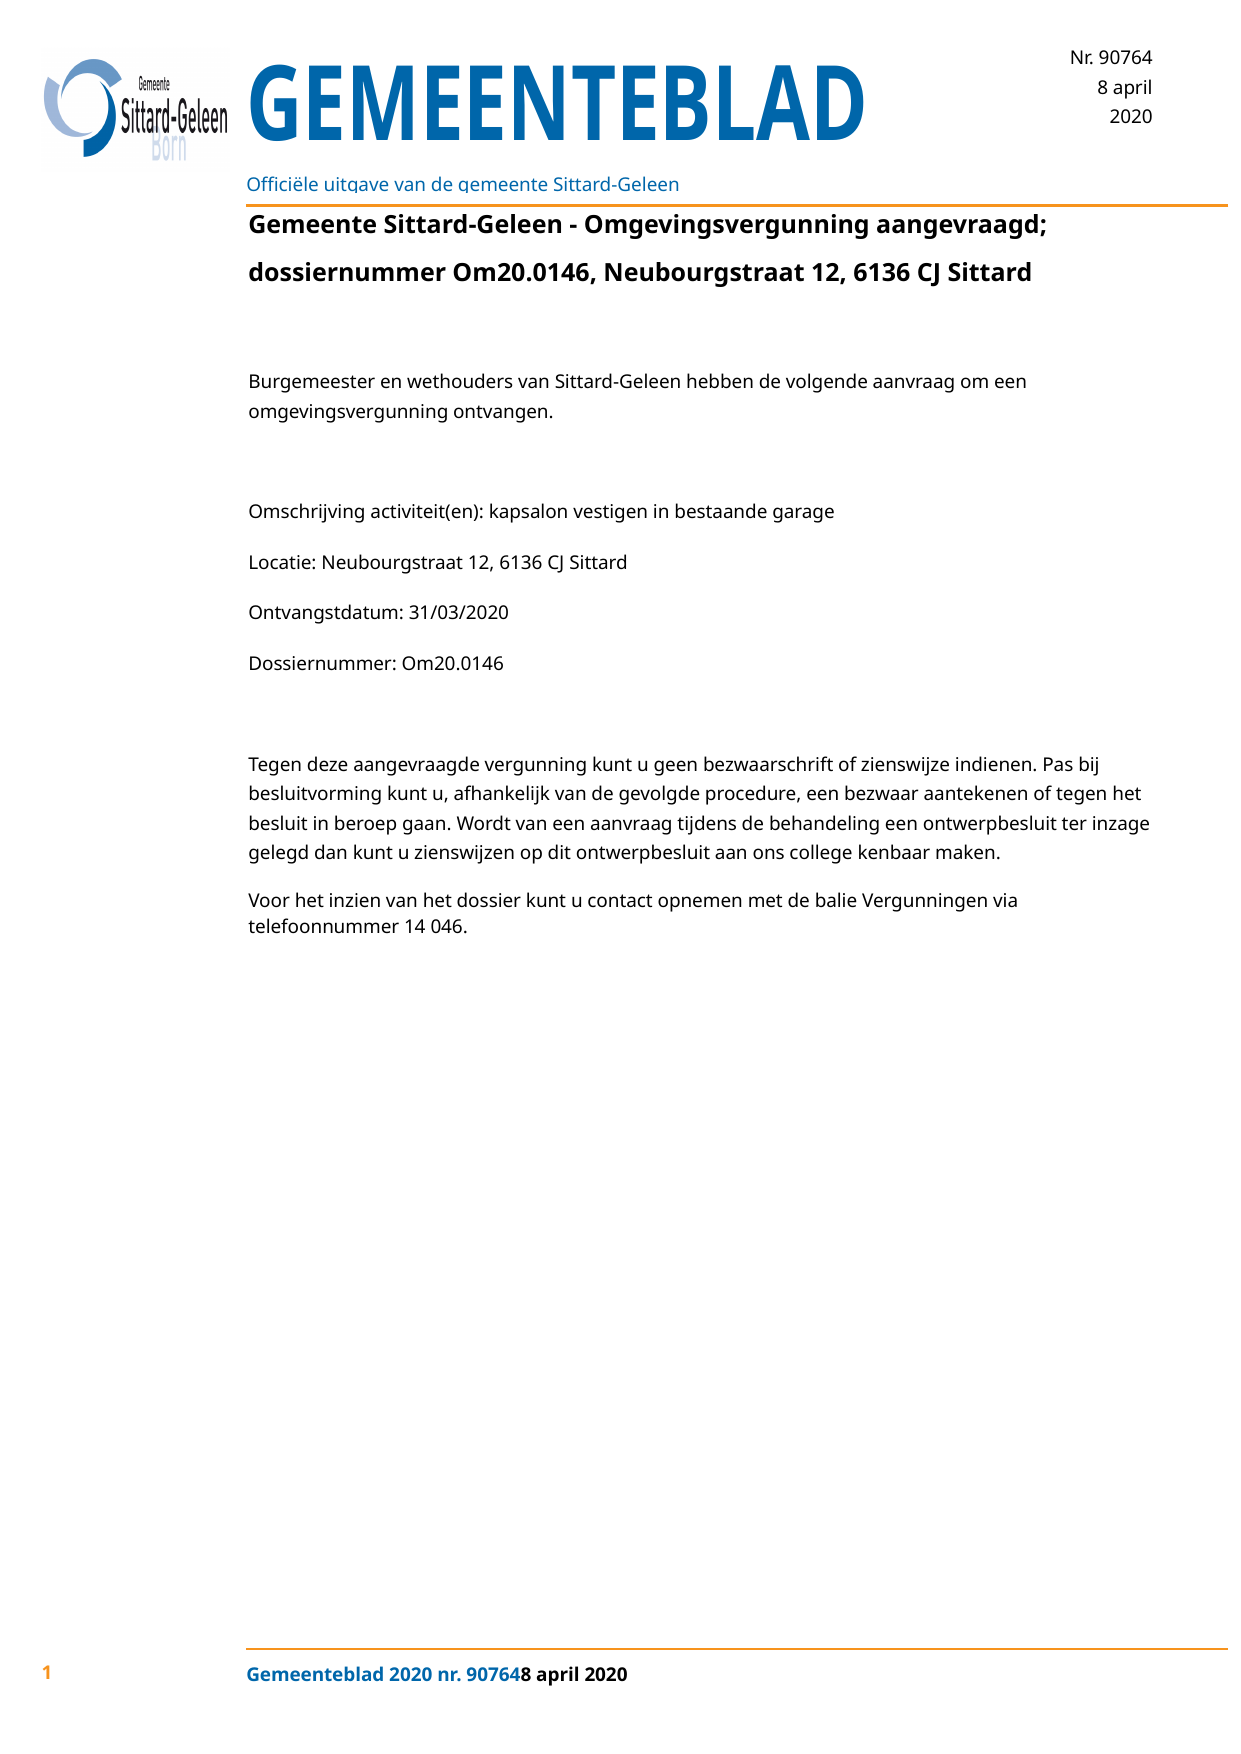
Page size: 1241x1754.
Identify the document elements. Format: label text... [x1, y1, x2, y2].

text Dossiernummer: Om20.0146 [248, 650, 1152, 676]
picture [41, 47, 231, 172]
text Voor het inzien van het dossier kunt u contact opnemen met de balie Vergunningen via telefoonnummer 14 046. [248, 887, 1152, 939]
text Burgemeester en wethouders van Sittard-Geleen hebben de volgende aanvraag om een omgevingsvergunning ontvangen. [248, 368, 1152, 424]
text Omschrijving activiteit(en): kapsalon vestigen in bestaande garage [248, 499, 1152, 524]
text Tegen deze aangevraagde vergunning kunt u geen bezwaarschrift of zienswijze indienen. Pas bij besluitvorming kunt u, afhankelijk van de gevolgde procedure, een bezwaar aantekenen of tegen het besluit in beroep gaan. Wordt van een aanvraag tijdens de behandeling een ontwerpbesluit ter inzage gelegd dan kunt u zienswijzen op dit ontwerpbesluit aan ons college kenbaar maken. [248, 751, 1152, 865]
text Gemeente Sittard-Geleen - Omgevingsvergunning aangevraagd; dossiernummer Om20.0146, Neubourgstraat 12, 6136 CJ Sittard [248, 207, 1152, 288]
text Locatie: Neubourgstraat 12, 6136 CJ Sittard [248, 549, 1152, 575]
text Ontvangstdatum: 31/03/2020 [248, 599, 1152, 625]
